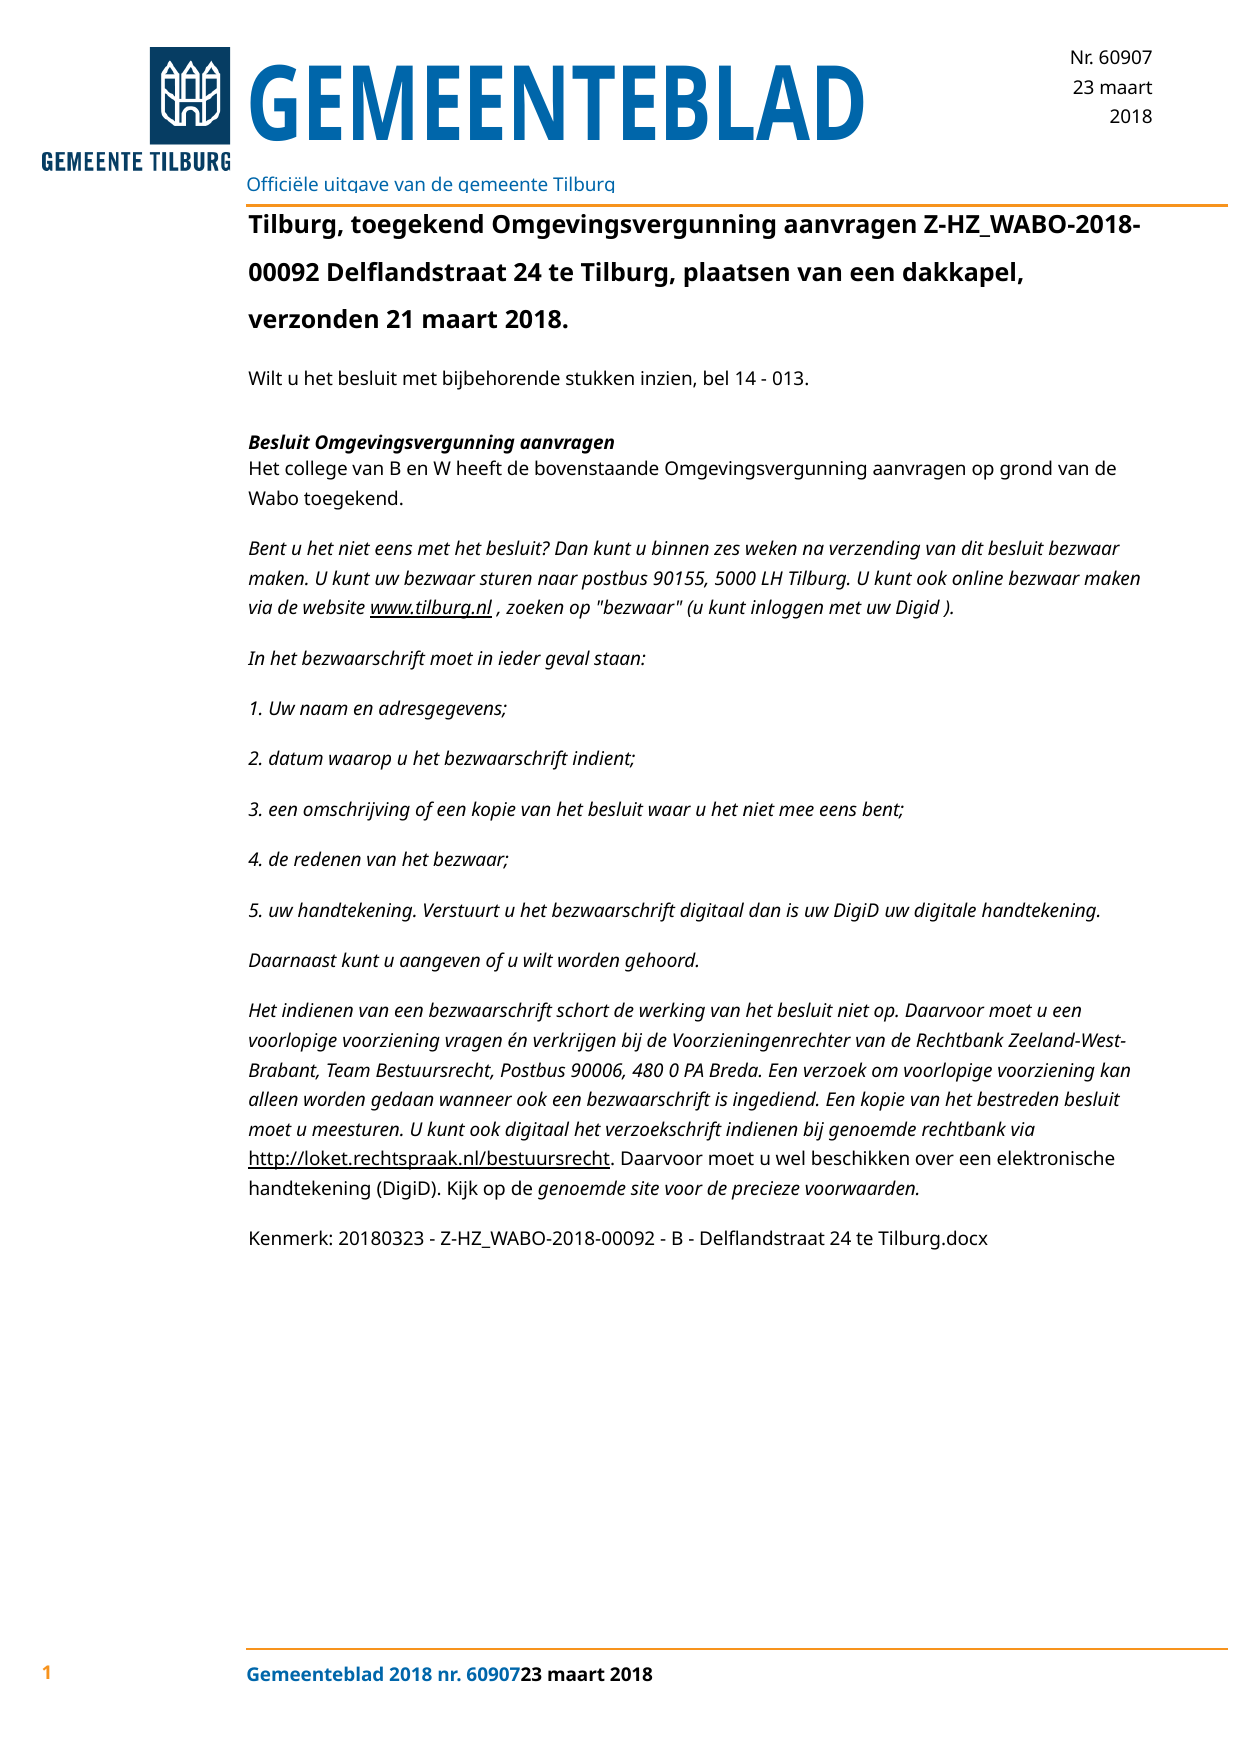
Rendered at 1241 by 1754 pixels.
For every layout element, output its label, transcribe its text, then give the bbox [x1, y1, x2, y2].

text In het bezwaarschrift moet in ieder geval staan: [248, 645, 1152, 671]
text Kenmerk: 20180323 - Z-HZ_WABO-2018-00092 - B - Delflandstraat 24 te Tilburg.docx [248, 1226, 1152, 1251]
text Besluit Omgevingsvergunning aanvragen [248, 429, 1152, 455]
text 5. uw handtekening. Verstuurt u het bezwaarschrift digitaal dan is uw DigiD uw digitale handtekening. [248, 897, 1152, 923]
text 3. een omschrijving of een kopie van het besluit waar u het niet mee eens bent; [248, 796, 1152, 822]
text Het college van B en W heeft de bovenstaande Omgevingsvergunning aanvragen op grond van de Wabo toegekend. [248, 455, 1152, 511]
text Het indienen van een bezwaarschrift schort de werking van het besluit niet op. Daarvoor moet u een voorlopige voorziening vragen én verkrijgen bij de Voorzieningenrechter van de Rechtbank Zeeland-West-Brabant, Team Bestuursrecht, Postbus 90006, 480 0 PA Breda. Een verzoek om voorlopige voorziening kan alleen worden gedaan wanneer ook een bezwaarschrift is ingediend. Een kopie van het bestreden besluit moet u meesturen. U kunt ook digitaal het verzoekschrift indienen bij genoemde rechtbank via http://loket.rechtspraak.nl/bestuursrecht. Daarvoor moet u wel beschikken over een elektronische handtekening (DigiD). Kijk op de genoemde site voor de precieze voorwaarden. [248, 998, 1152, 1201]
picture [41, 47, 231, 172]
text Daarnaast kunt u aangeven of u wilt worden gehoord. [248, 947, 1152, 973]
text Tilburg, toegekend Omgevingsvergunning aanvragen Z-HZ_WABO-2018-00092 Delflandstraat 24 te Tilburg, plaatsen van een dakkapel, verzonden 21 maart 2018. [248, 207, 1152, 336]
text 2. datum waarop u het bezwaarschrift indient; [248, 746, 1152, 771]
text 1. Uw naam en adresgegevens; [248, 695, 1152, 721]
text Wilt u het besluit met bijbehorende stukken inzien, bel 14 - 013. [248, 366, 1152, 391]
text 4. de redenen van het bezwaar; [248, 846, 1152, 872]
text Bent u het niet eens met het besluit? Dan kunt u binnen zes weken na verzending van dit besluit bezwaar maken. U kunt uw bezwaar sturen naar postbus 90155, 5000 LH Tilburg. U kunt ook online bezwaar maken via de website www.tilburg.nl , zoeken op "bezwaar" (u kunt inloggen met uw Digid ). [248, 535, 1152, 620]
